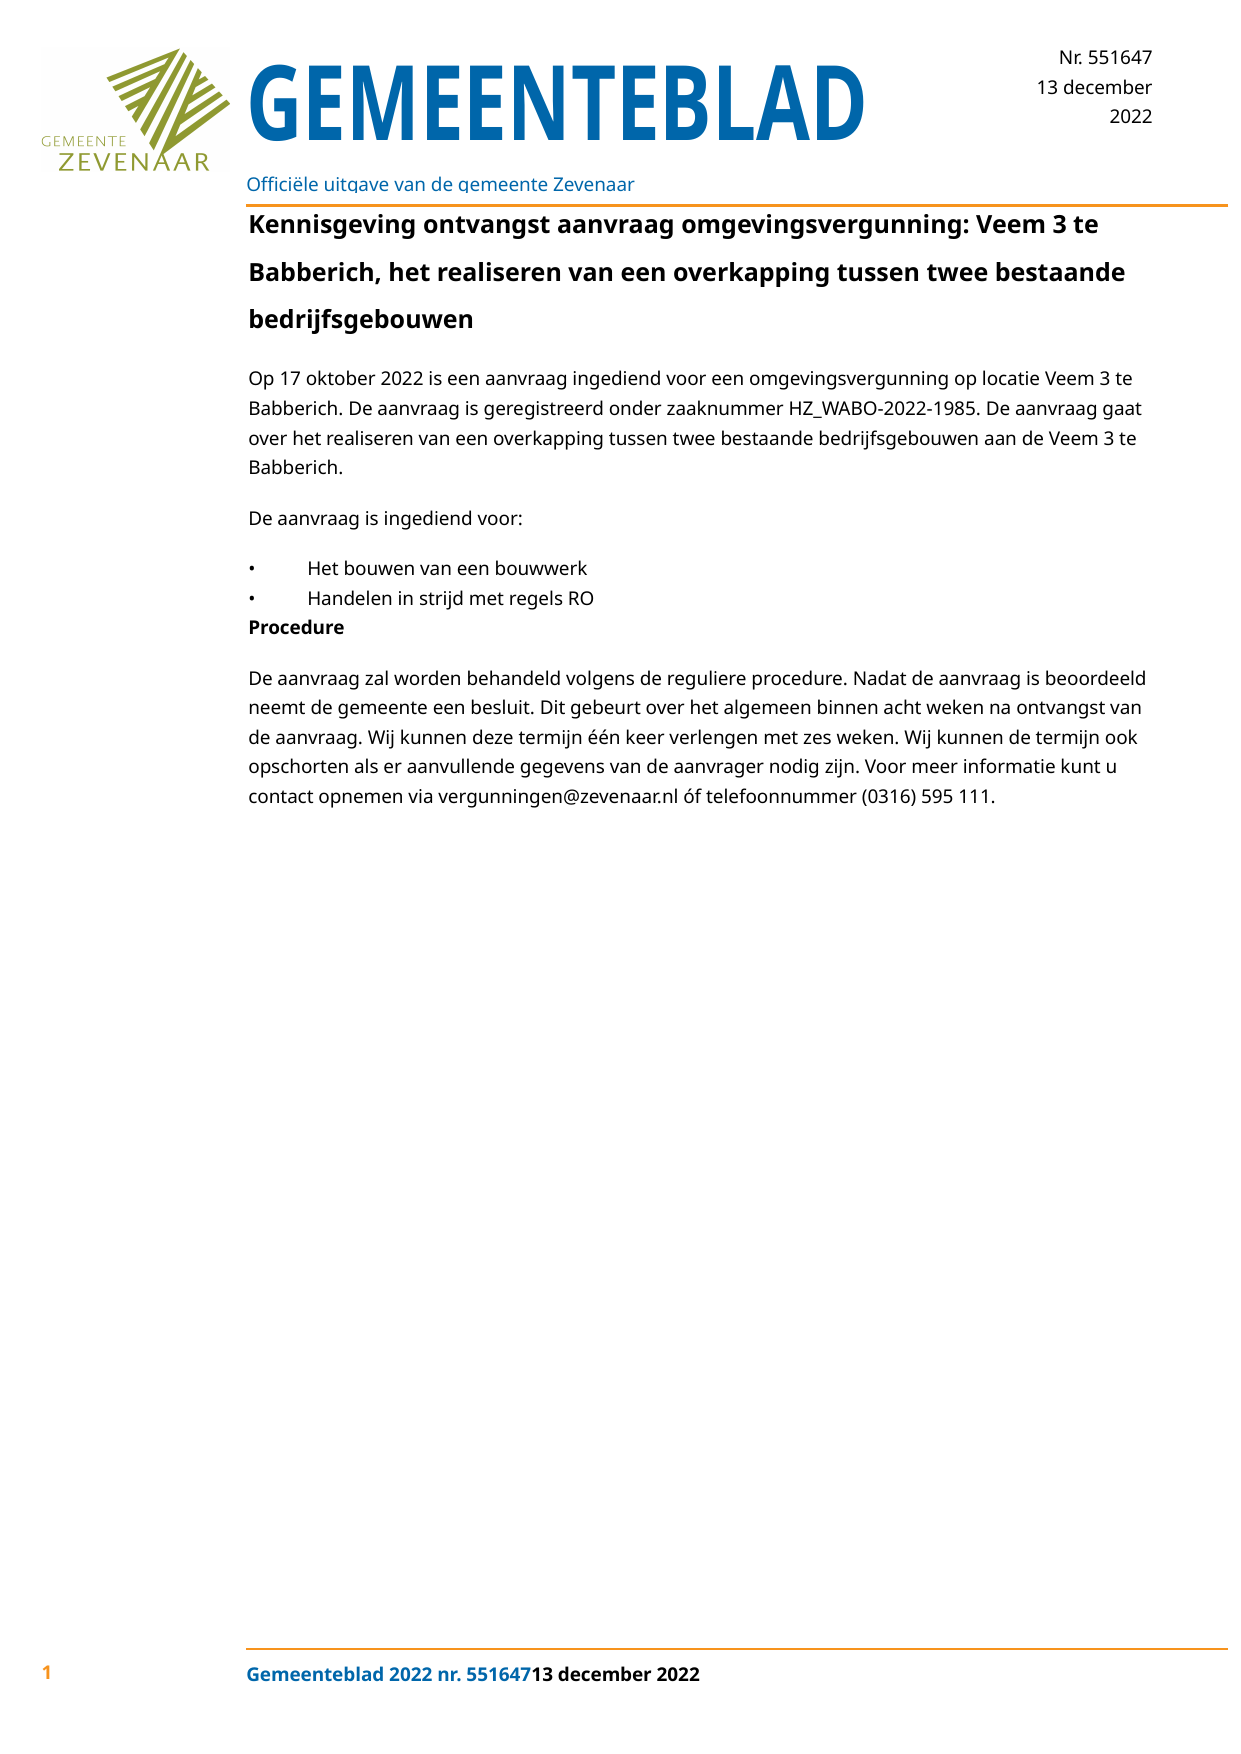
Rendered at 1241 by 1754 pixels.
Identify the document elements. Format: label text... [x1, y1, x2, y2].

list Handelen in strijd met regels RO [248, 585, 1152, 610]
text De aanvraag is ingediend voor: [248, 505, 1152, 530]
text Kennisgeving ontvangst aanvraag omgevingsvergunning: Veem 3 te Babberich, het realiseren van een overkapping tussen twee bestaande bedrijfsgebouwen [248, 207, 1152, 336]
picture [41, 47, 231, 172]
text De aanvraag zal worden behandeld volgens de reguliere procedure. Nadat de aanvraag is beoordeeld neemt de gemeente een besluit. Dit gebeurt over het algemeen binnen acht weken na ontvangst van de aanvraag. Wij kunnen deze termijn één keer verlengen met zes weken. Wij kunnen de termijn ook opschorten als er aanvullende gegevens van de aanvrager nodig zijn. Voor meer informatie kunt u contact opnemen via vergunningen@zevenaar.nl óf telefoonnummer (0316) 595 111. [248, 665, 1152, 809]
text Op 17 oktober 2022 is een aanvraag ingediend voor een omgevingsvergunning op locatie Veem 3 te Babberich. De aanvraag is geregistreerd onder zaaknummer HZ_WABO-2022-1985. De aanvraag gaat over het realiseren van een overkapping tussen twee bestaande bedrijfsgebouwen aan de Veem 3 te Babberich. [248, 366, 1152, 480]
text Procedure [248, 614, 1152, 640]
list Het bouwen van een bouwwerk [248, 555, 1152, 581]
